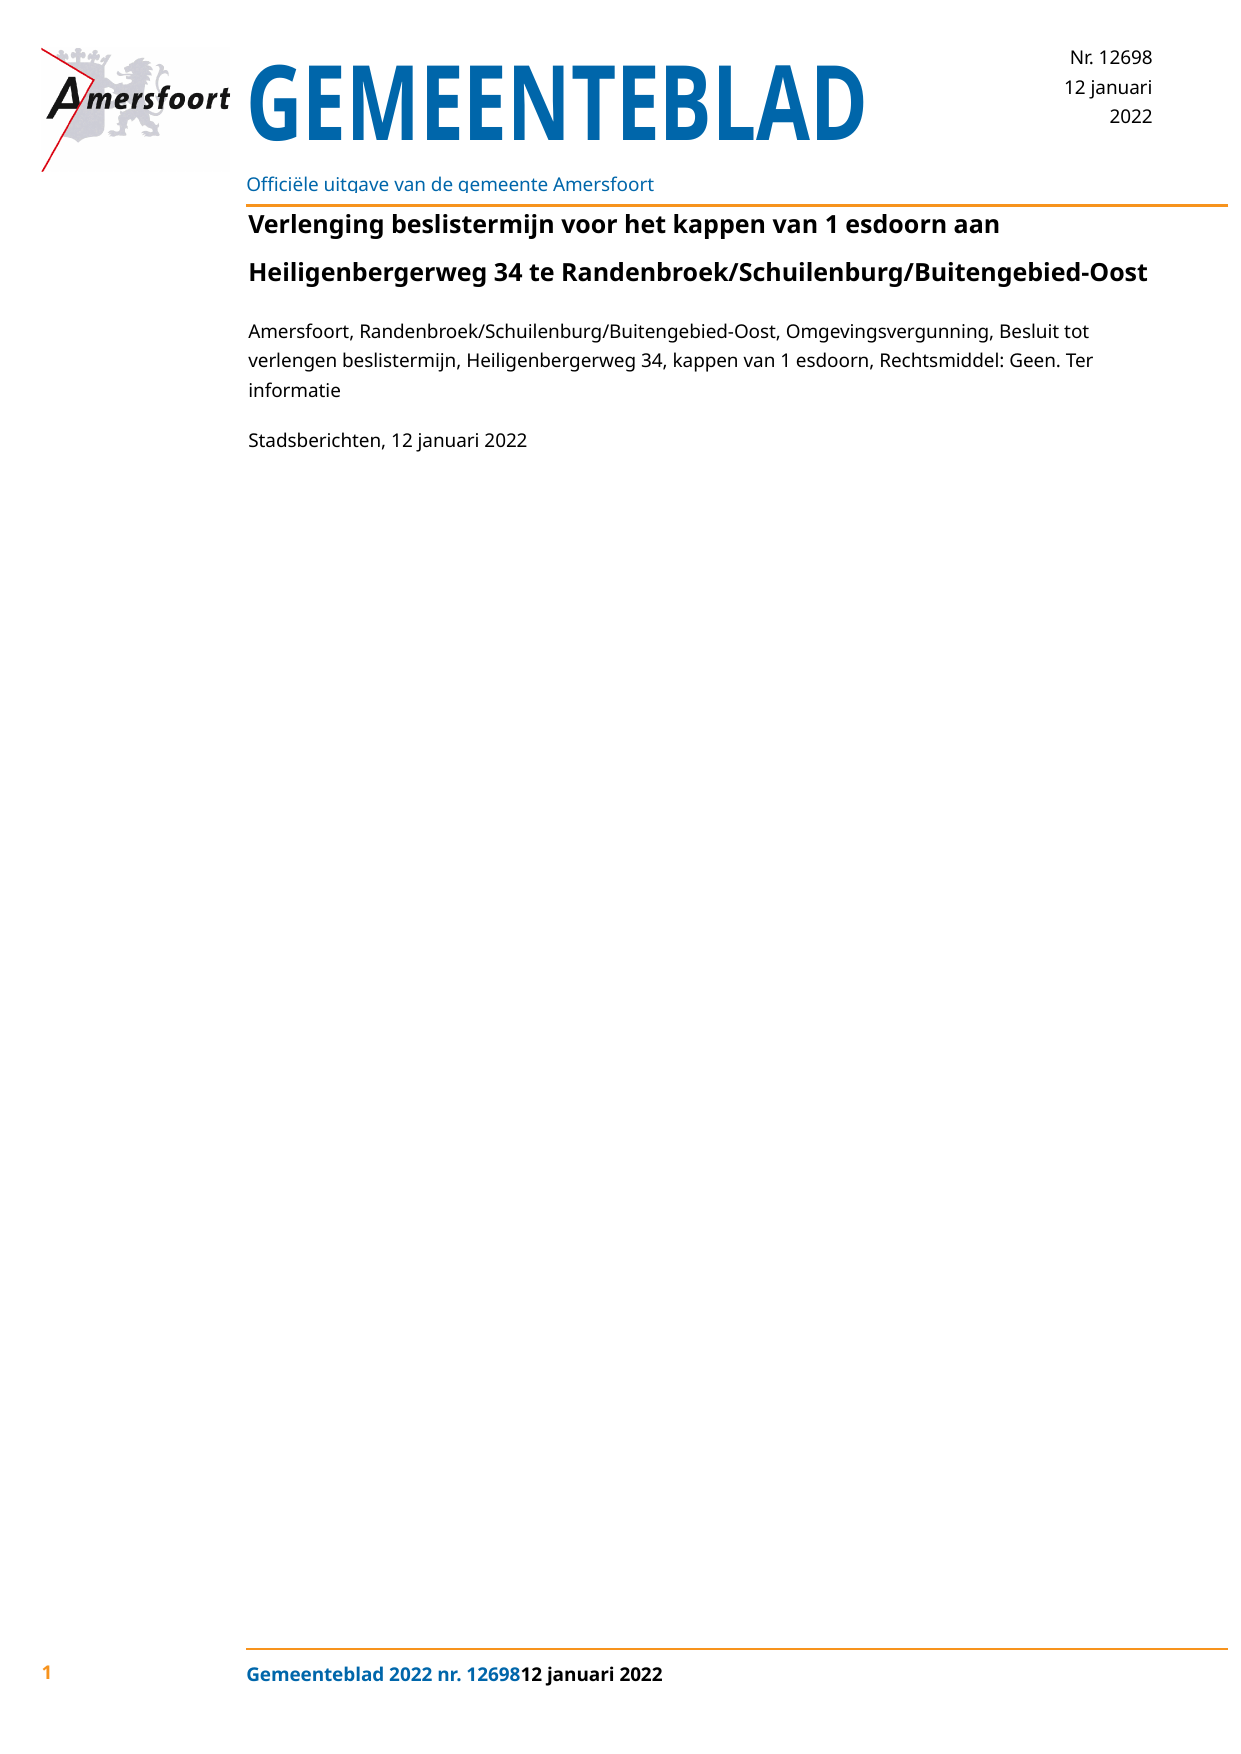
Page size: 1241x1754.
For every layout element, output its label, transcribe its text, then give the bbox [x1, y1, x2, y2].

picture [41, 47, 231, 172]
text Stadsberichten, 12 januari 2022 [248, 427, 1152, 453]
text Verlenging beslistermijn voor het kappen van 1 esdoorn aan Heiligenbergerweg 34 te Randenbroek/Schuilenburg/Buitengebied-Oost [248, 207, 1152, 288]
text Amersfoort, Randenbroek/Schuilenburg/Buitengebied-Oost, Omgevingsvergunning, Besluit tot verlengen beslistermijn, Heiligenbergerweg 34, kappen van 1 esdoorn, Rechtsmiddel: Geen. Ter informatie [248, 318, 1152, 403]
